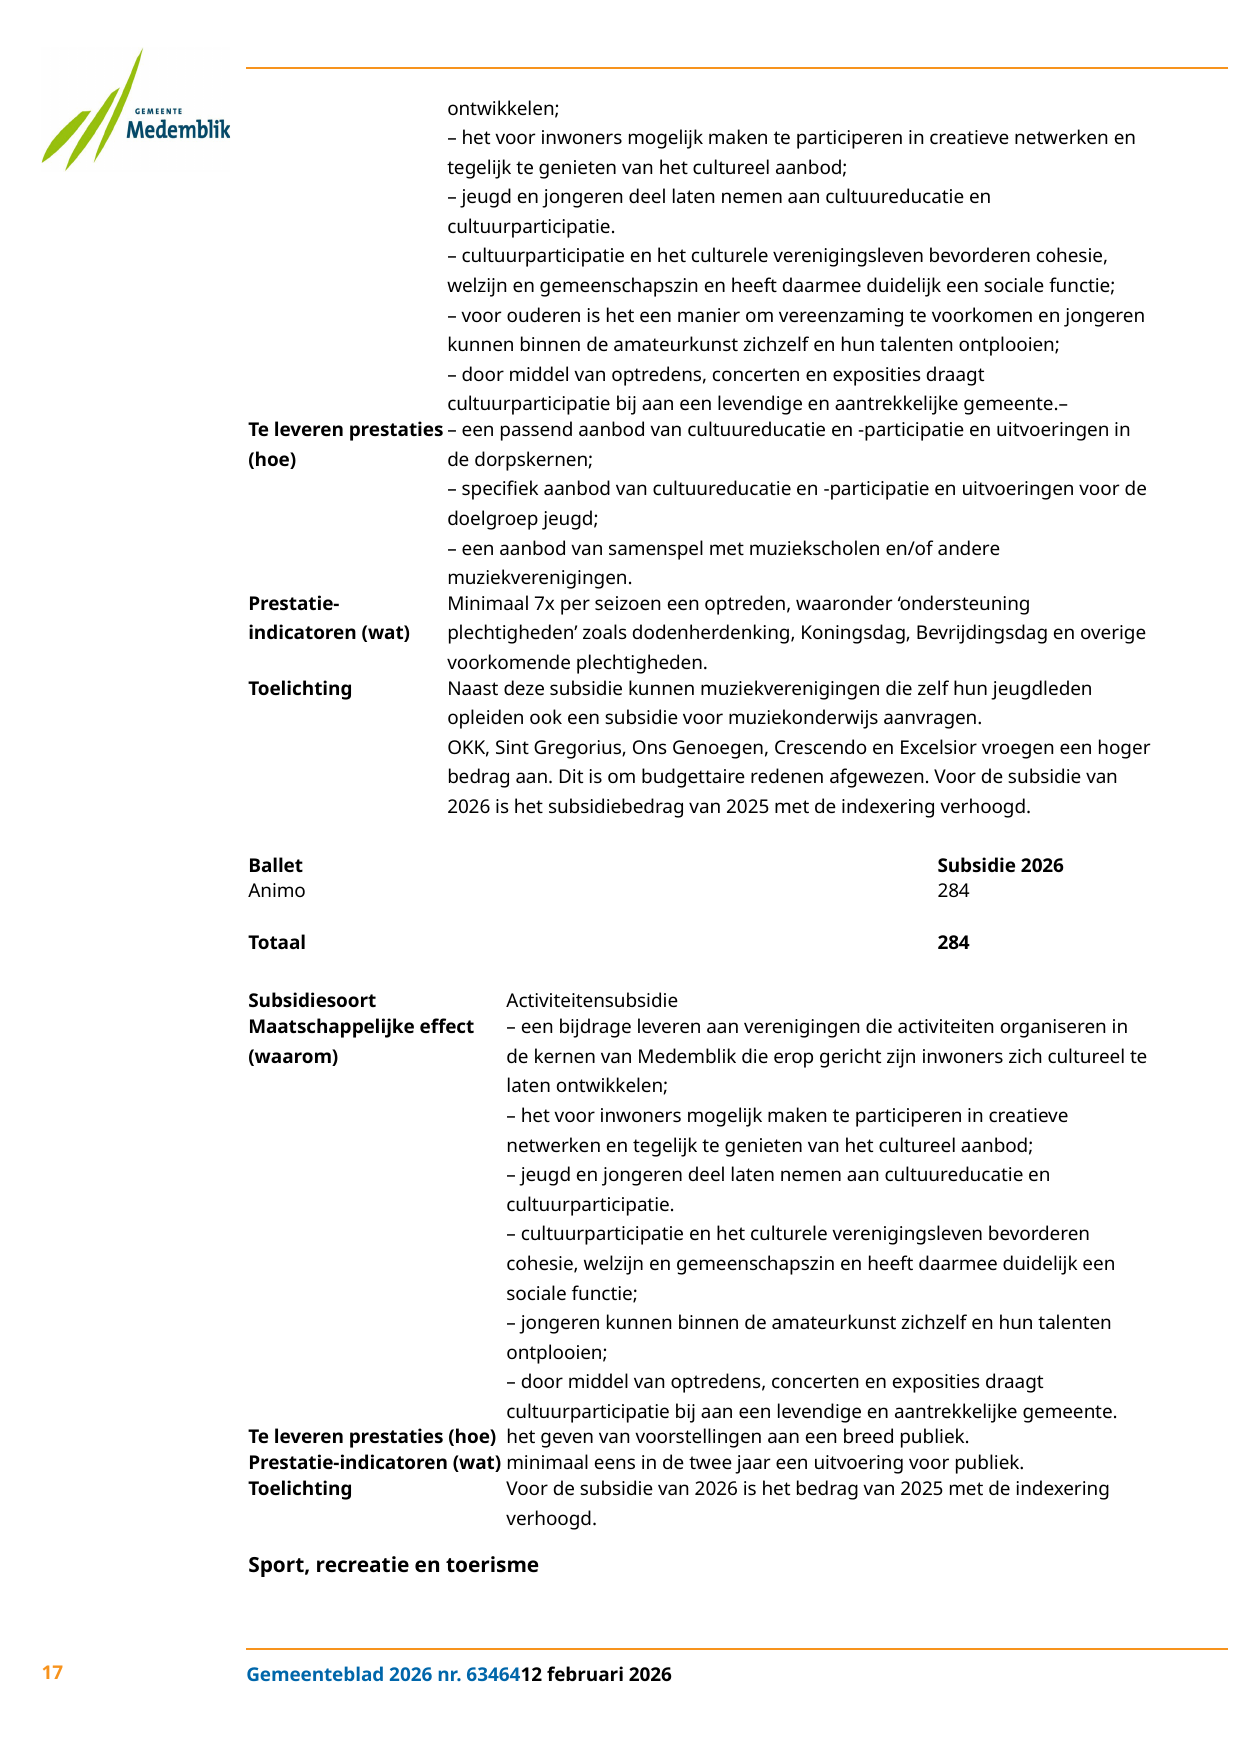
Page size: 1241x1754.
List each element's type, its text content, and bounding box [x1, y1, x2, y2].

table_cell het geven van voorstellingen aan een breed publiek. [506, 1424, 1152, 1449]
table_cell Toelichting [248, 675, 447, 819]
table_cell Naast deze subsidie kunnen muziekverenigingen die zelf hun jeugdleden opleiden ook een subsidie voor muziekonderwijs aanvragen. OKK, Sint Gregorius, Ons Genoegen, Crescendo en Excelsior vroegen een hoger bedrag aan. Dit is om budgettaire redenen afgewezen. Voor de subsidie van 2026 is het subsidiebedrag van 2025 met de indexering verhoogd. [447, 675, 1152, 819]
table_header Subsidiesoort [248, 988, 506, 1013]
table_cell Prestatie-indicatoren (wat) [248, 1450, 506, 1475]
table_cell 284 [937, 878, 1152, 903]
table_header Ballet [248, 852, 937, 878]
table_cell [248, 903, 937, 929]
table_header Subsidie 2026 [937, 852, 1152, 878]
table_cell – een bijdrage leveren aan verenigingen die activiteiten organiseren in de kernen van Medemblik die erop gericht zijn inwoners zich cultureel te laten ontwikkelen; – het voor inwoners mogelijk maken te participeren in creatieve netwerken en tegelijk te genieten van het cultureel aanbod; – jeugd en jongeren deel laten nemen aan cultuureducatie en cultuurparticipatie. – cultuurparticipatie en het culturele verenigingsleven bevorderen cohesie, welzijn en gemeenschapszin en heeft daarmee duidelijk een sociale functie; – jongeren kunnen binnen de amateurkunst zichzelf en hun talenten ontplooien; – door middel van optredens, concerten en exposities draagt cultuurparticipatie bij aan een levendige en aantrekkelijke gemeente. [506, 1014, 1152, 1424]
table_cell Totaal [248, 929, 937, 955]
table_cell minimaal eens in de twee jaar een uitvoering voor publiek. [506, 1450, 1152, 1475]
table_cell ontwikkelen; – het voor inwoners mogelijk maken te participeren in creatieve netwerken en tegelijk te genieten van het cultureel aanbod; – jeugd en jongeren deel laten nemen aan cultuureducatie en cultuurparticipatie. – cultuurparticipatie en het culturele verenigingsleven bevorderen cohesie, welzijn en gemeenschapszin en heeft daarmee duidelijk een sociale functie; – voor ouderen is het een manier om vereenzaming te voorkomen en jongeren kunnen binnen de amateurkunst zichzelf en hun talenten ontplooien; – door middel van optredens, concerten en exposities draagt cultuurparticipatie bij aan een levendige en aantrekkelijke gemeente.– [447, 95, 1152, 416]
table_cell [937, 903, 1152, 929]
table_cell Minimaal 7x per seizoen een optreden, waaronder ‘ondersteuning plechtigheden’ zoals dodenherdenking, Koningsdag, Bevrijdingsdag en overige voorkomende plechtigheden. [447, 590, 1152, 675]
table_cell 284 [937, 929, 1152, 955]
table_cell Toelichting [248, 1475, 506, 1531]
text Sport, recreatie en toerisme [248, 1550, 1152, 1578]
table_cell Animo [248, 878, 937, 903]
table_cell – een passend aanbod van cultuureducatie en -participatie en uitvoeringen in de dorpskernen; – specifiek aanbod van cultuureducatie en -participatie en uitvoeringen voor de doelgroep jeugd; – een aanbod van samenspel met muziekscholen en/of andere muziekverenigingen. [447, 416, 1152, 590]
table_cell Prestatie-indicatoren (wat) [248, 590, 447, 675]
table_cell Te leveren prestaties (hoe) [248, 1424, 506, 1449]
table_header Activiteitensubsidie [506, 988, 1152, 1013]
table_cell Voor de subsidie van 2026 is het bedrag van 2025 met de indexering verhoogd. [506, 1475, 1152, 1531]
picture [41, 47, 231, 172]
table_cell Maatschappelijke effect (waarom) [248, 1014, 506, 1424]
table_cell Te leveren prestaties (hoe) [248, 416, 447, 590]
table_cell [248, 95, 447, 416]
